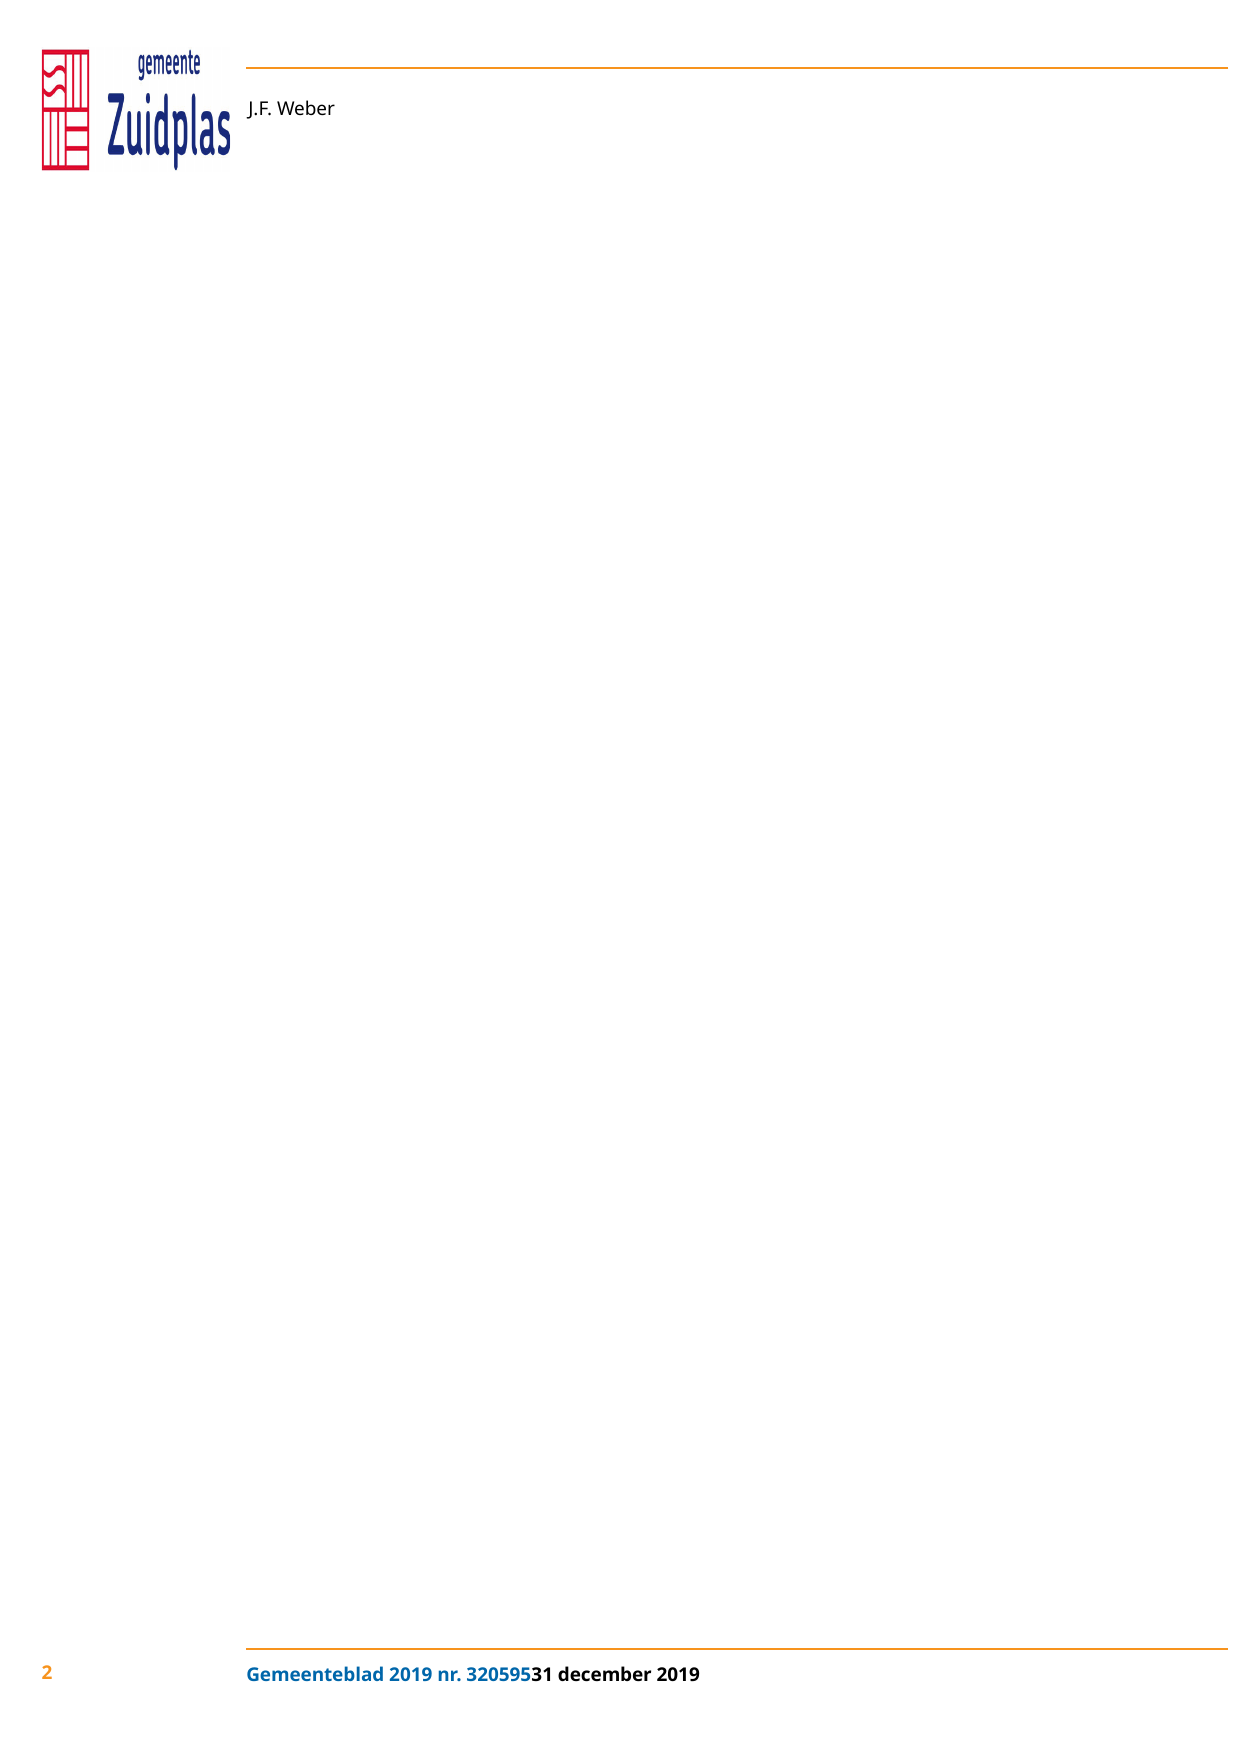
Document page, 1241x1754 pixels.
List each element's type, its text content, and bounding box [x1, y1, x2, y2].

picture [41, 47, 231, 172]
text J.F. Weber [248, 95, 1152, 121]
